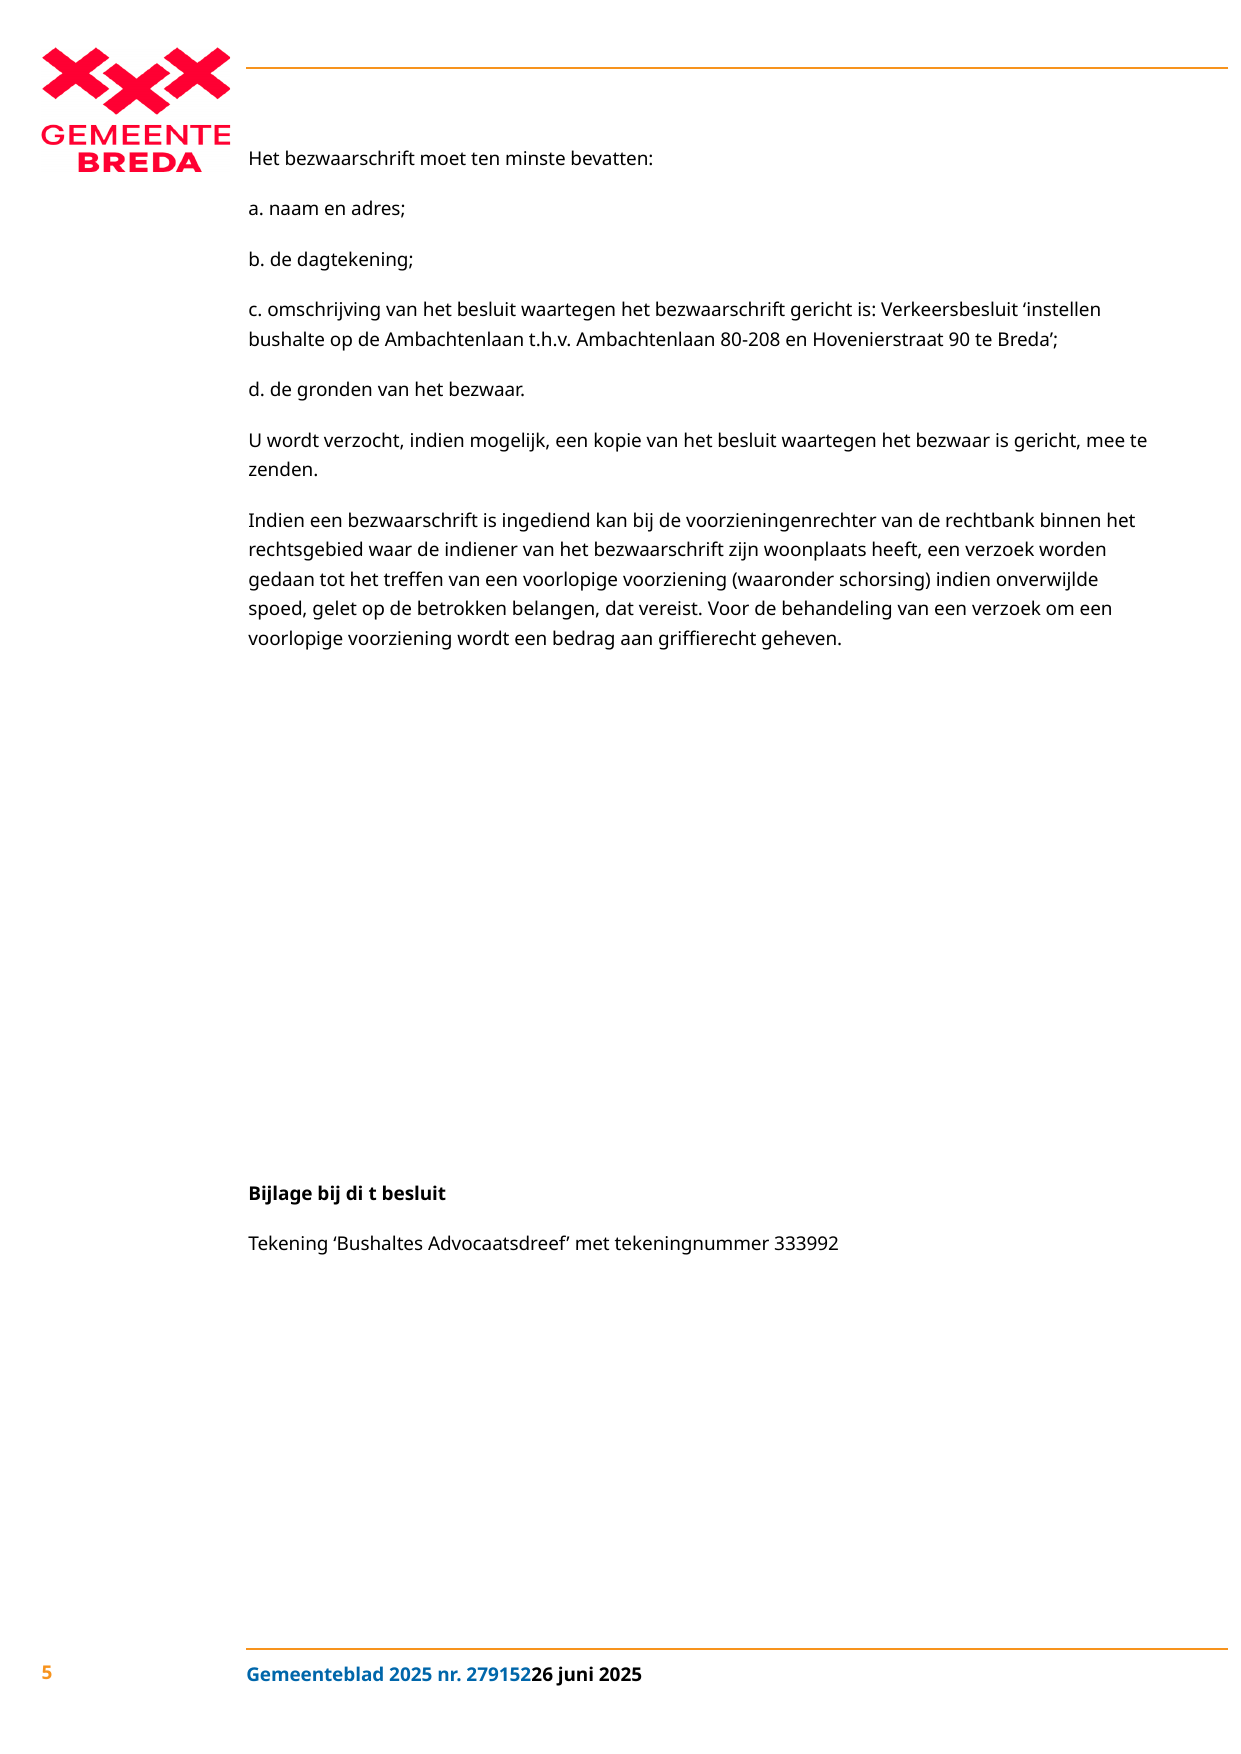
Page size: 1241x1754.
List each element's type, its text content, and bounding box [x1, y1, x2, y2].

text Indien een bezwaarschrift is ingediend kan bij de voorzieningenrechter van de rechtbank binnen het rechtsgebied waar de indiener van het bezwaarschrift zijn woonplaats heeft, een verzoek worden gedaan tot het treffen van een voorlopige voorziening (waaronder schorsing) indien onverwijlde spoed, gelet op de betrokken belangen, dat vereist. Voor de behandeling van een verzoek om een voorlopige voorziening wordt een bedrag aan griffierecht geheven. [248, 507, 1152, 651]
text Tekening ‘Bushaltes Advocaatsdreef’ met tekeningnummer 333992 [248, 1230, 1152, 1256]
text a. naam en adres; [248, 196, 1152, 221]
text c. omschrijving van het besluit waartegen het bezwaarschrift gericht is: Verkeersbesluit ‘instellen bushalte op de Ambachtenlaan t.h.v. Ambachtenlaan 80-208 en Hovenierstraat 90 te Breda’; [248, 296, 1152, 352]
text d. de gronden van het bezwaar. [248, 376, 1152, 402]
text U wordt verzocht, indien mogelijk, een kopie van het besluit waartegen het bezwaar is gericht, mee te zenden. [248, 427, 1152, 482]
text b. de dagtekening; [248, 246, 1152, 272]
text Bijlage bij di t besluit [248, 1180, 1152, 1206]
picture [41, 47, 231, 172]
text Het bezwaarschrift moet ten minste bevatten: [248, 145, 1152, 171]
